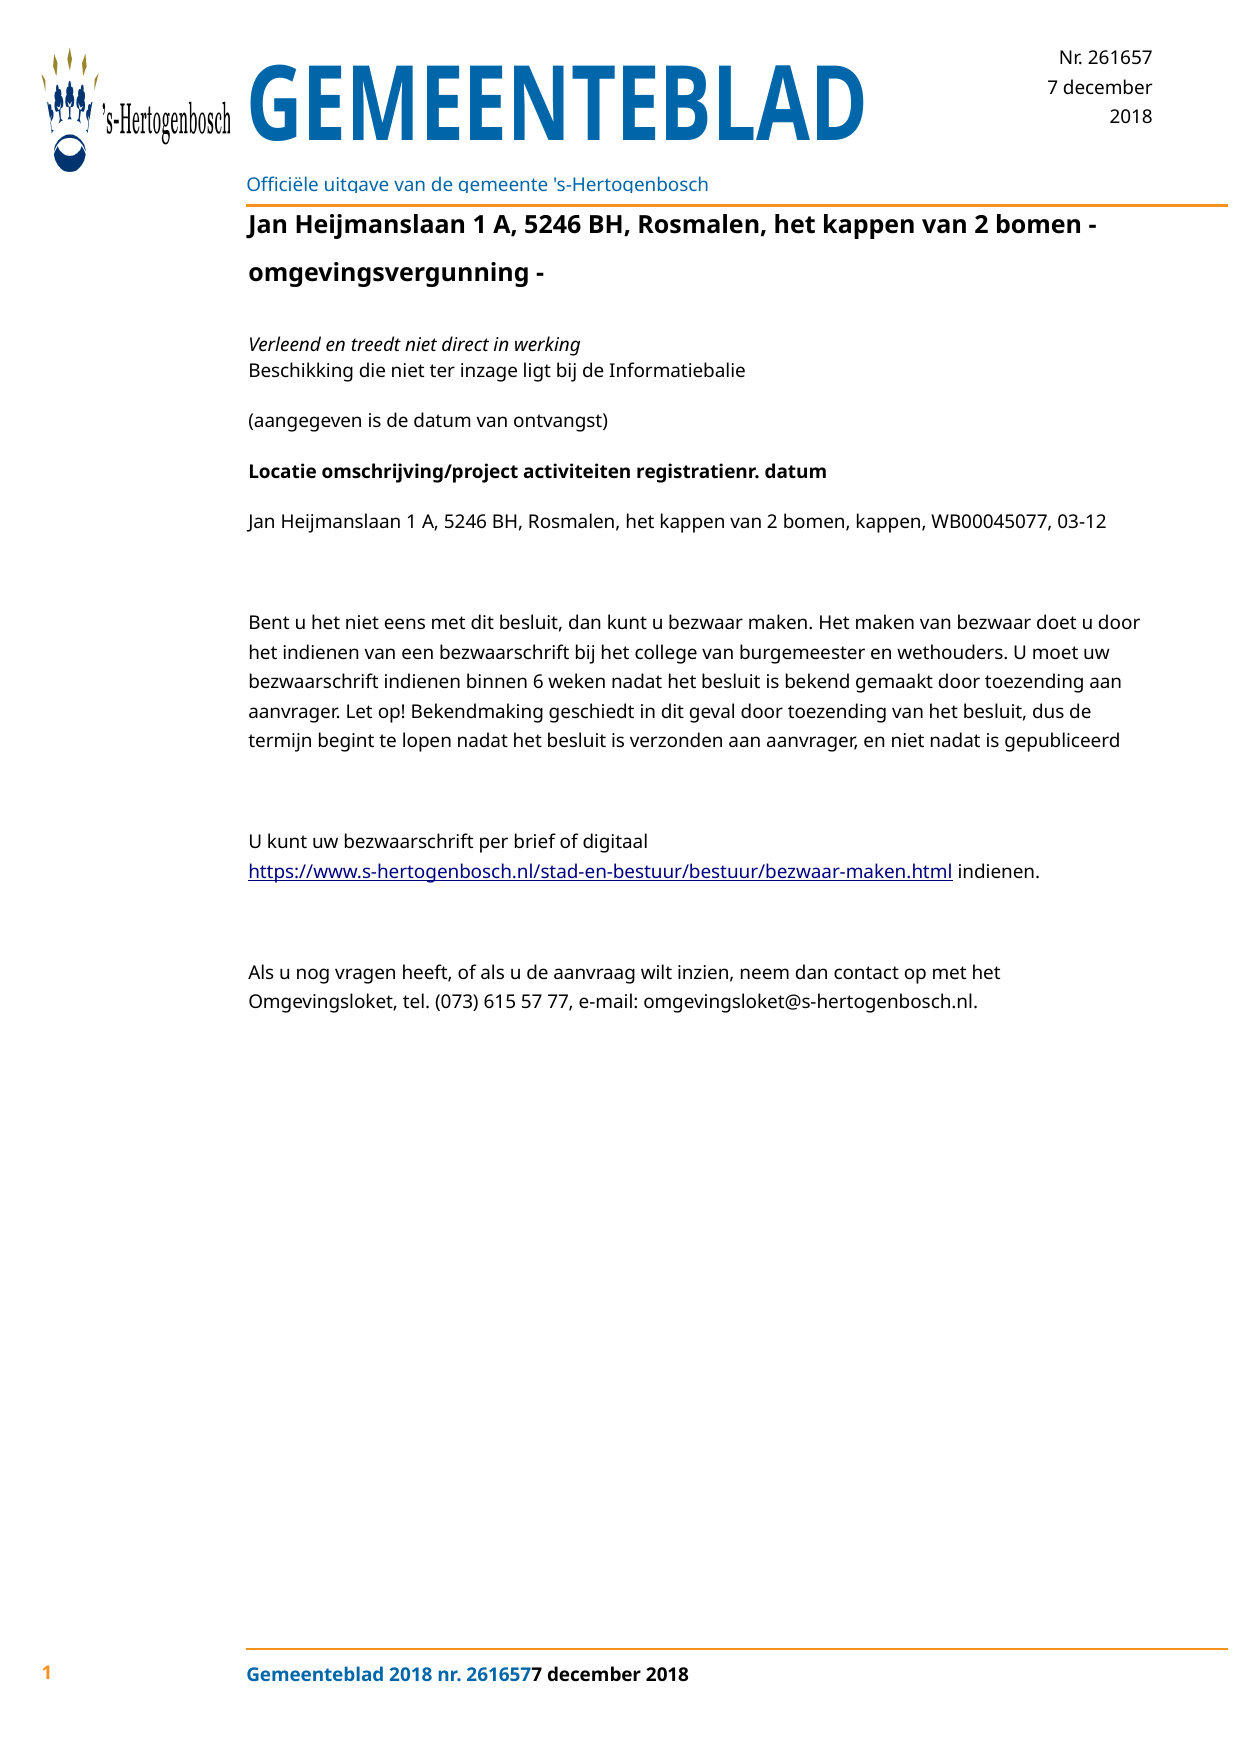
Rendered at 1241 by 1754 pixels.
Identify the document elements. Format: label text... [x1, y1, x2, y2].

text Jan Heijmanslaan 1 A, 5246 BH, Rosmalen, het kappen van 2 bomen - omgevingsvergunning - [248, 207, 1152, 288]
picture [41, 47, 231, 172]
text Locatie omschrijving/project activiteiten registratienr. datum [248, 458, 1152, 484]
text Jan Heijmanslaan 1 A, 5246 BH, Rosmalen, het kappen van 2 bomen, kappen, WB00045077, 03-12 [248, 508, 1152, 534]
text Als u nog vragen heeft, of als u de aanvraag wilt inzien, neem dan contact op met het Omgevingsloket, tel. (073) 615 57 77, e-mail: omgevingsloket@s-hertogenbosch.nl. [248, 959, 1152, 1014]
text Beschikking die niet ter inzage ligt bij de Informatiebalie [248, 357, 1152, 383]
text (aangegeven is de datum van ontvangst) [248, 408, 1152, 433]
text Verleend en treedt niet direct in werking [248, 331, 1152, 357]
text U kunt uw bezwaarschrift per brief of digitaal https://www.s-hertogenbosch.nl/stad-en-bestuur/bestuur/bezwaar-maken.html indienen. [248, 828, 1152, 884]
text Bent u het niet eens met dit besluit, dan kunt u bezwaar maken. Het maken van bezwaar doet u door het indienen van een bezwaarschrift bij het college van burgemeester en wethouders. U moet uw bezwaarschrift indienen binnen 6 weken nadat het besluit is bekend gemaakt door toezending aan aanvrager. Let op! Bekendmaking geschiedt in dit geval door toezending van het besluit, dus de termijn begint te lopen nadat het besluit is verzonden aan aanvrager, en niet nadat is gepubliceerd [248, 609, 1152, 753]
